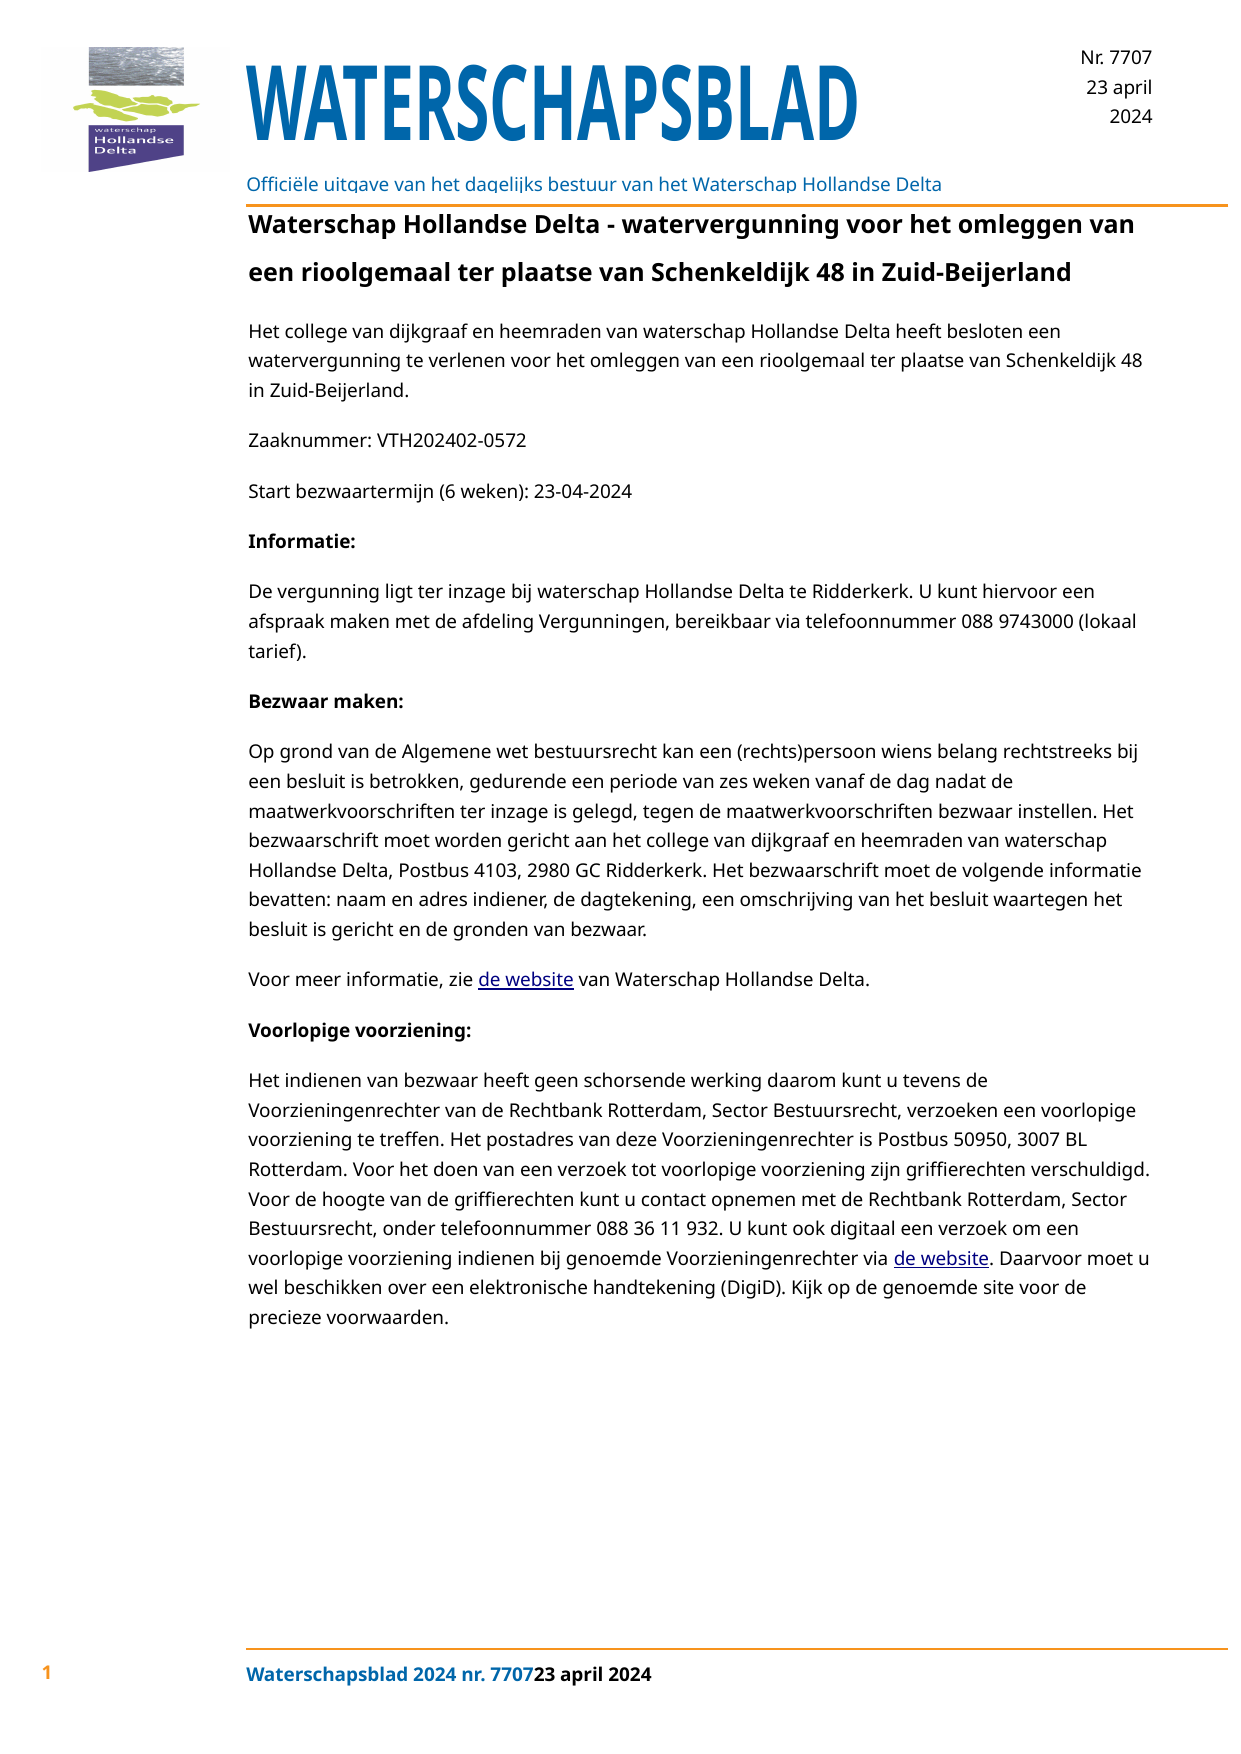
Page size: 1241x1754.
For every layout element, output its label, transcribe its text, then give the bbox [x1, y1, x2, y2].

text Het indienen van bezwaar heeft geen schorsende werking daarom kunt u tevens de Voorzieningenrechter van de Rechtbank Rotterdam, Sector Bestuursrecht, verzoeken een voorlopige voorziening te treffen. Het postadres van deze Voorzieningenrechter is Postbus 50950, 3007 BL Rotterdam. Voor het doen van een verzoek tot voorlopige voorziening zijn griffierechten verschuldigd. Voor de hoogte van de griffierechten kunt u contact opnemen met de Rechtbank Rotterdam, Sector Bestuursrecht, onder telefoonnummer 088 36 11 932. U kunt ook digitaal een verzoek om een voorlopige voorziening indienen bij genoemde Voorzieningenrechter via de website. Daarvoor moet u wel beschikken over een elektronische handtekening (DigiD). Kijk op de genoemde site voor de precieze voorwaarden. [248, 1067, 1152, 1330]
text Bezwaar maken: [248, 688, 1152, 714]
text Waterschap Hollandse Delta - watervergunning voor het omleggen van een rioolgemaal ter plaatse van Schenkeldijk 48 in Zuid-Beijerland [248, 207, 1152, 288]
text De vergunning ligt ter inzage bij waterschap Hollandse Delta te Ridderkerk. U kunt hiervoor een afspraak maken met de afdeling Vergunningen, bereikbaar via telefoonnummer 088 9743000 (lokaal tarief). [248, 579, 1152, 664]
text Voorlopige voorziening: [248, 1017, 1152, 1043]
text Start bezwaartermijn (6 weken): 23-04-2024 [248, 478, 1152, 504]
picture [41, 47, 231, 172]
text Zaaknummer: VTH202402-0572 [248, 427, 1152, 453]
text Het college van dijkgraaf en heemraden van waterschap Hollandse Delta heeft besloten een watervergunning te verlenen voor het omleggen van een rioolgemaal ter plaatse van Schenkeldijk 48 in Zuid-Beijerland. [248, 318, 1152, 403]
text Op grond van de Algemene wet bestuursrecht kan een (rechts)persoon wiens belang rechtstreeks bij een besluit is betrokken, gedurende een periode van zes weken vanaf de dag nadat de maatwerkvoorschriften ter inzage is gelegd, tegen de maatwerkvoorschriften bezwaar instellen. Het bezwaarschrift moet worden gericht aan het college van dijkgraaf en heemraden van waterschap Hollandse Delta, Postbus 4103, 2980 GC Ridderkerk. Het bezwaarschrift moet de volgende informatie bevatten: naam en adres indiener, de dagtekening, een omschrijving van het besluit waartegen het besluit is gericht en de gronden van bezwaar. [248, 739, 1152, 942]
text Informatie: [248, 528, 1152, 554]
text Voor meer informatie, zie de website van Waterschap Hollandse Delta. [248, 967, 1152, 992]
